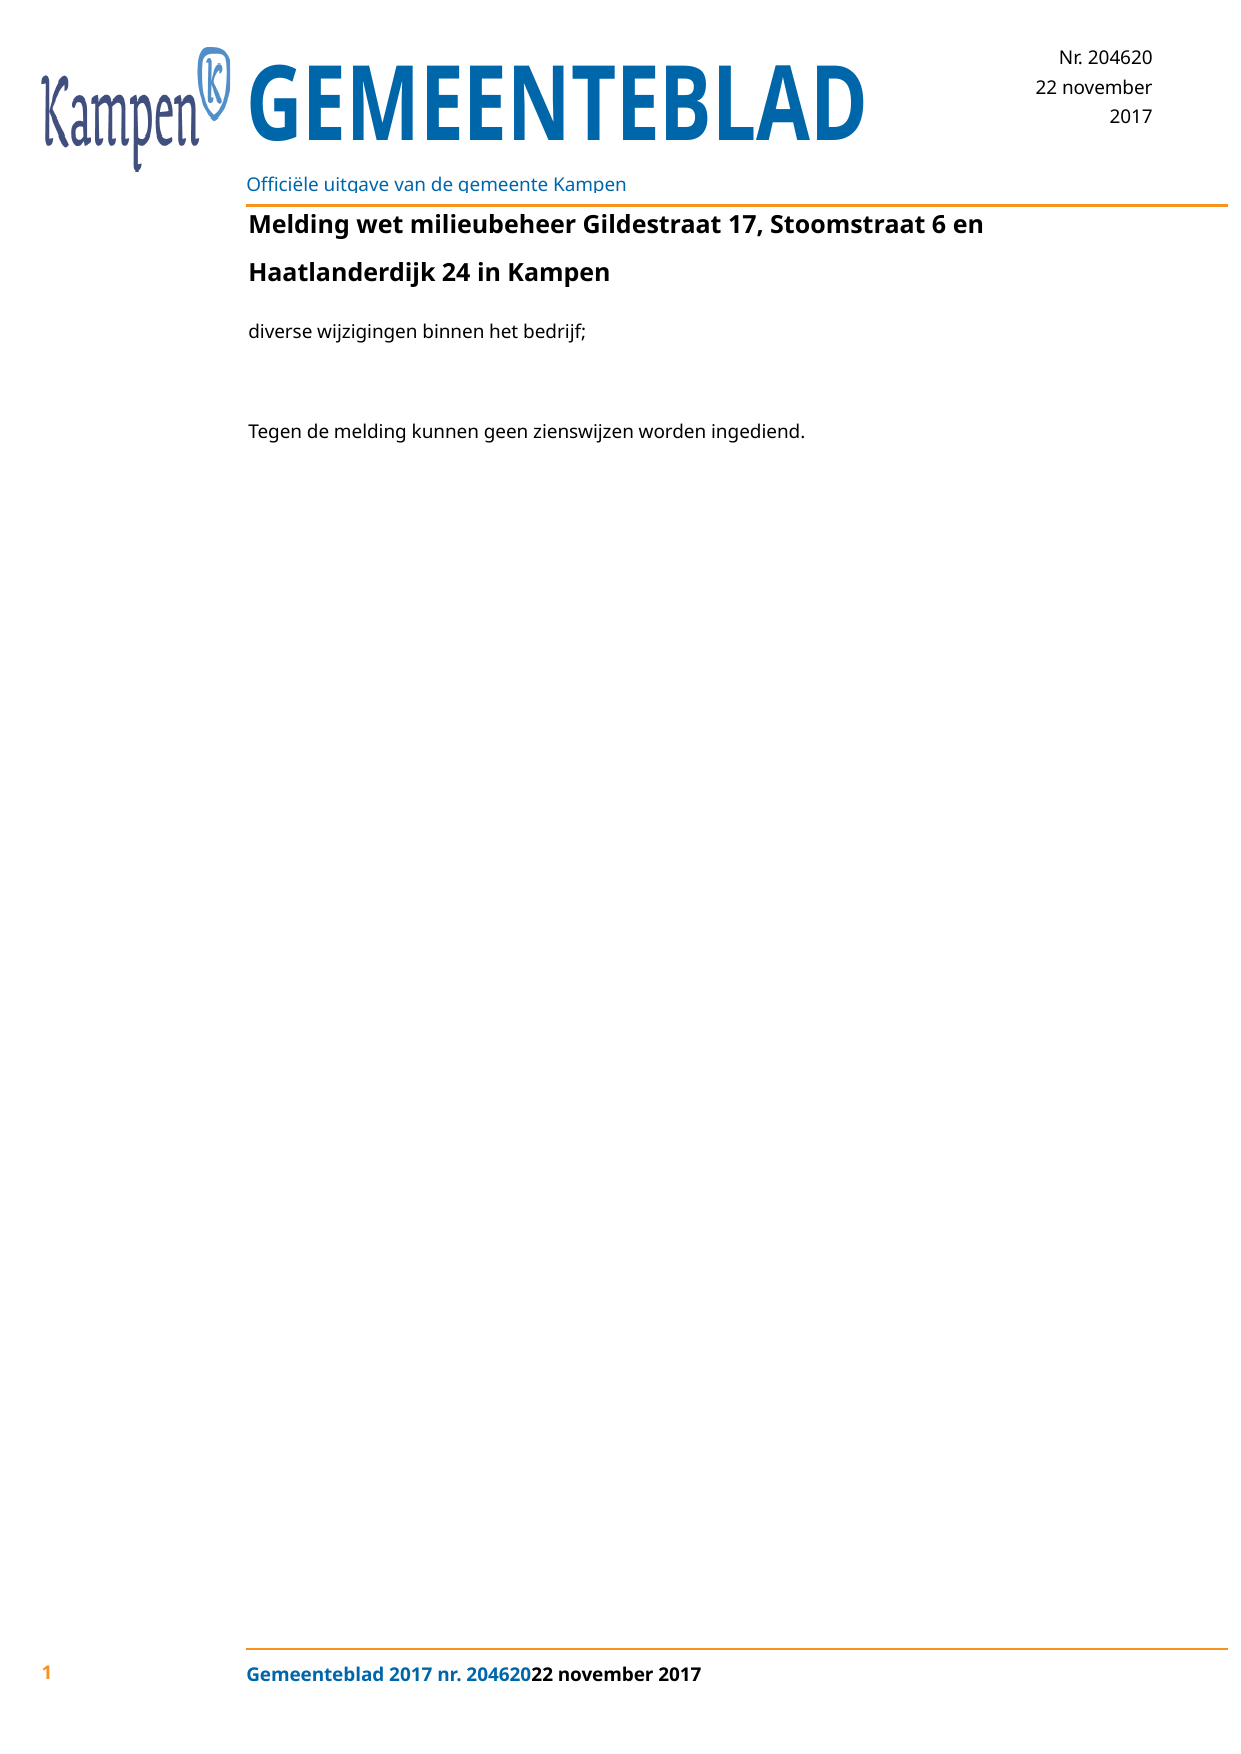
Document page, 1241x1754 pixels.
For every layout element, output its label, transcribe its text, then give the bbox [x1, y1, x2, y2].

picture [41, 47, 231, 172]
text diverse wijzigingen binnen het bedrijf; [248, 318, 1152, 344]
text Melding wet milieubeheer Gildestraat 17, Stoomstraat 6 en Haatlanderdijk 24 in Kampen [248, 207, 1152, 288]
text Tegen de melding kunnen geen zienswijzen worden ingediend. [248, 419, 1152, 444]
